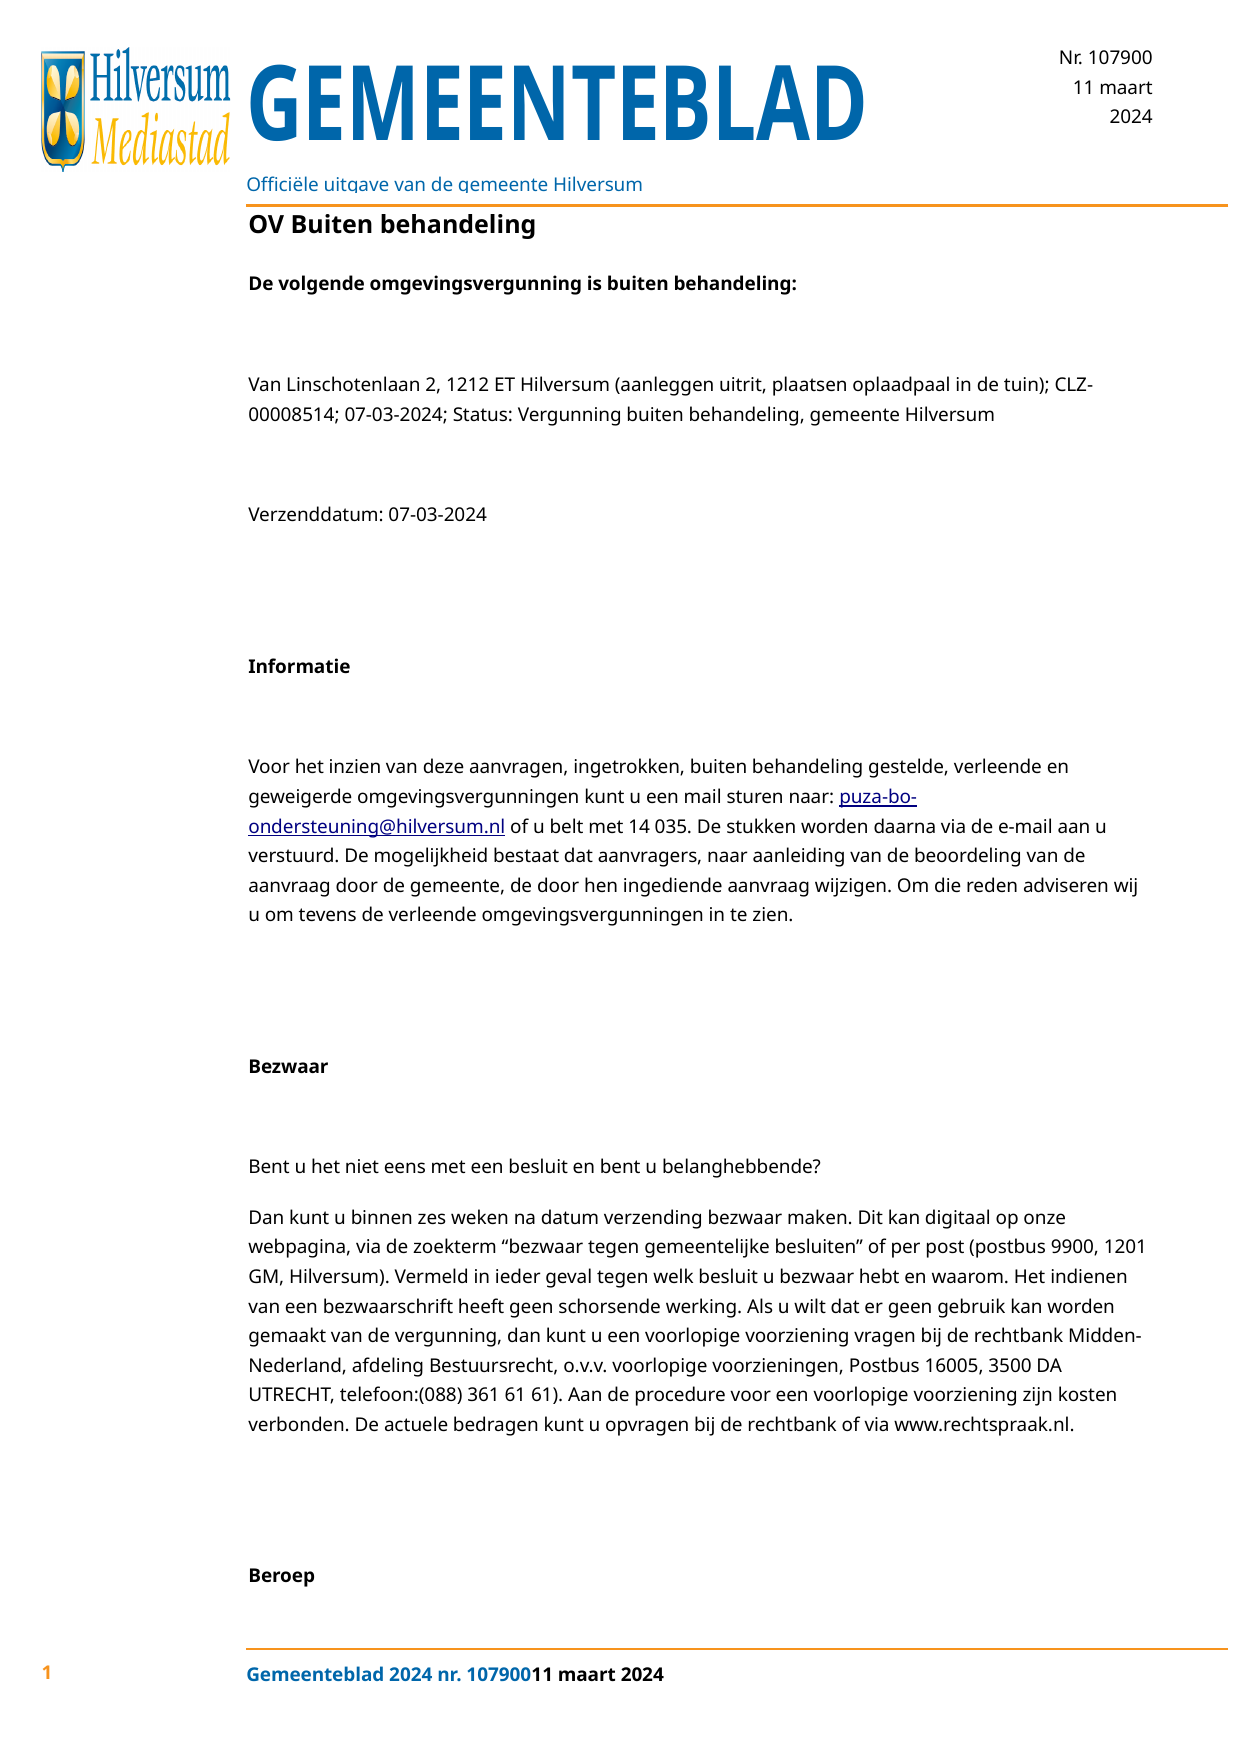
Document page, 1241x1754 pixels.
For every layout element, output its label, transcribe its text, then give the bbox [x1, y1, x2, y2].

text Bent u het niet eens met een besluit en bent u belanghebbende? [248, 1154, 1152, 1179]
text Dan kunt u binnen zes weken na datum verzending bezwaar maken. Dit kan digitaal op onze webpagina, via de zoekterm “bezwaar tegen gemeentelijke besluiten” of per post (postbus 9900, 1201 GM, Hilversum). Vermeld in ieder geval tegen welk besluit u bezwaar hebt en waarom. Het indienen van een bezwaarschrift heeft geen schorsende werking. Als u wilt dat er geen gebruik kan worden gemaakt van de vergunning, dan kunt u een voorlopige voorziening vragen bij de rechtbank Midden-Nederland, afdeling Bestuursrecht, o.v.v. voorlopige voorzieningen, Postbus 16005, 3500 DA UTRECHT, telefoon:(088) 361 61 61). Aan de procedure voor een voorlopige voorziening zijn kosten verbonden. De actuele bedragen kunt u opvragen bij de rechtbank of via www.rechtspraak.nl. [248, 1204, 1152, 1437]
text Van Linschotenlaan 2, 1212 ET Hilversum (aanleggen uitrit, plaatsen oplaadpaal in de tuin); CLZ-00008514; 07-03-2024; Status: Vergunning buiten behandeling, gemeente Hilversum [248, 371, 1152, 426]
text Bezwaar [248, 1053, 1152, 1078]
text Voor het inzien van deze aanvragen, ingetrokken, buiten behandeling gestelde, verleende en geweigerde omgevingsvergunningen kunt u een mail sturen naar: puza-bo-ondersteuning@hilversum.nl of u belt met 14 035. De stukken worden daarna via de e-mail aan u verstuurd. De mogelijkheid bestaat dat aanvragers, naar aanleiding van de beoordeling van de aanvraag door de gemeente, de door hen ingediende aanvraag wijzigen. Om die reden adviseren wij u om tevens de verleende omgevingsvergunningen in te zien. [248, 754, 1152, 927]
text Informatie [248, 653, 1152, 678]
text Verzenddatum: 07-03-2024 [248, 502, 1152, 527]
text OV Buiten behandeling [248, 207, 1152, 241]
text De volgende omgevingsvergunning is buiten behandeling: [248, 270, 1152, 296]
text Beroep [248, 1562, 1152, 1588]
picture [41, 47, 231, 172]
